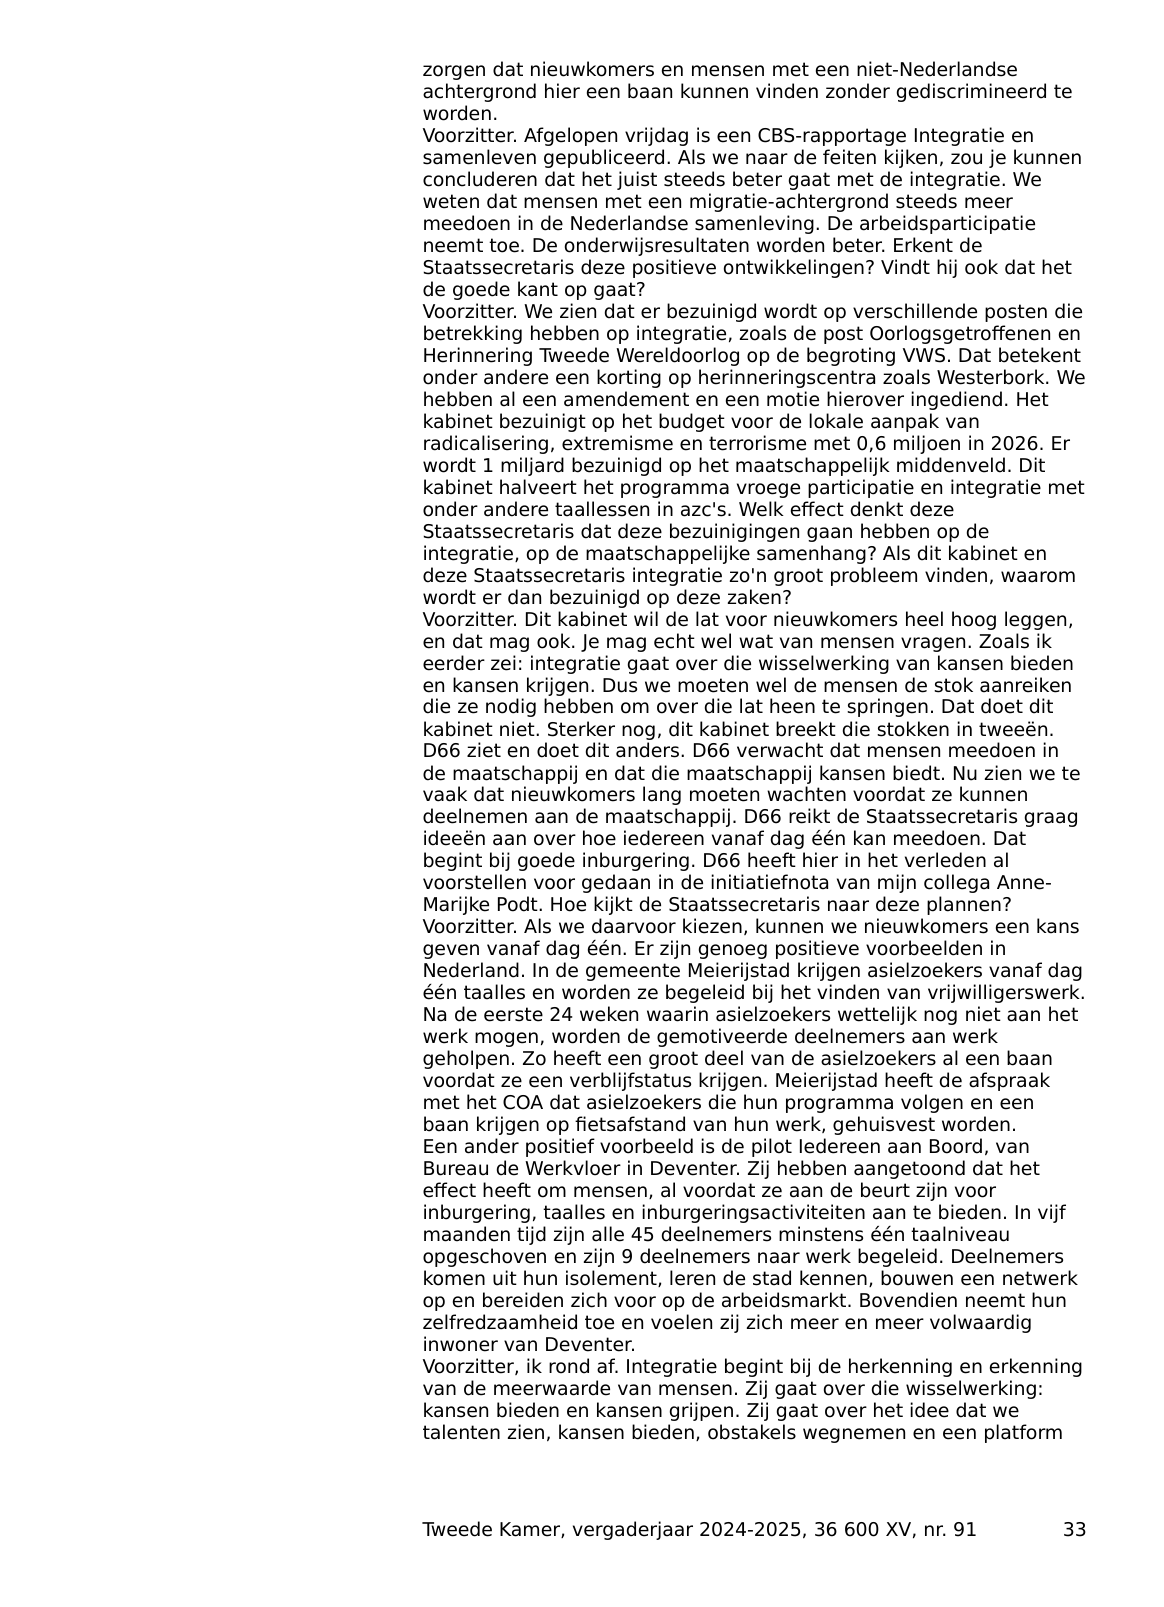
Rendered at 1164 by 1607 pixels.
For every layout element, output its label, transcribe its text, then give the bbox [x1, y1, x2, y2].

text Een ander positief voorbeeld is de pilot Iedereen aan Boord, van Bureau de Werkvloer in Deventer. Zij hebben aangetoond dat het effect heeft om mensen, al voordat ze aan de beurt zijn voor inburgering, taalles en inburgeringsactiviteiten aan te bieden. In vijf maanden tijd zijn alle 45 deelnemers minstens één taalniveau opgeschoven en zijn 9 deelnemers naar werk begeleid. Deelnemers komen uit hun isolement, leren de stad kennen, bouwen een netwerk op en bereiden zich voor op de arbeidsmarkt. Bovendien neemt hun zelfredzaamheid toe en voelen zij zich meer en meer volwaardig inwoner van Deventer. [422, 1136, 1087, 1356]
text zorgen dat nieuwkomers en mensen met een niet-Nederlandse achtergrond hier een baan kunnen vinden zonder gediscrimineerd te worden. [422, 59, 1087, 125]
text Voorzitter. Dit kabinet wil de lat voor nieuwkomers heel hoog leggen, en dat mag ook. Je mag echt wel wat van mensen vragen. Zoals ik eerder zei: integratie gaat over die wisselwerking van kansen bieden en kansen krijgen. Dus we moeten wel de mensen de stok aanreiken die ze nodig hebben om over die lat heen te springen. Dat doet dit kabinet niet. Sterker nog, dit kabinet breekt die stokken in tweeën. D66 ziet en doet dit anders. D66 verwacht dat mensen meedoen in de maatschappij en dat die maatschappij kansen biedt. Nu zien we te vaak dat nieuwkomers lang moeten wachten voordat ze kunnen deelnemen aan de maatschappij. D66 reikt de Staatssecretaris graag ideeën aan over hoe iedereen vanaf dag één kan meedoen. Dat begint bij goede inburgering. D66 heeft hier in het verleden al voorstellen voor gedaan in de initiatiefnota van mijn collega Anne-Marijke Podt. Hoe kijkt de Staatssecretaris naar deze plannen? [422, 608, 1087, 916]
text Voorzitter, ik rond af. Integratie begint bij de herkenning en erkenning van de meerwaarde van mensen. Zij gaat over die wisselwerking: kansen bieden en kansen grijpen. Zij gaat over het idee dat we talenten zien, kansen bieden, obstakels wegnemen en een platform [422, 1356, 1087, 1444]
text Voorzitter. We zien dat er bezuinigd wordt op verschillende posten die betrekking hebben op integratie, zoals de post Oorlogsgetroffenen en Herinnering Tweede Wereldoorlog op de begroting VWS. Dat betekent onder andere een korting op herinneringscentra zoals Westerbork. We hebben al een amendement en een motie hierover ingediend. Het kabinet bezuinigt op het budget voor de lokale aanpak van radicalisering, extremisme en terrorisme met 0,6 miljoen in 2026. Er wordt 1 miljard bezuinigd op het maatschappelijk middenveld. Dit kabinet halveert het programma vroege participatie en integratie met onder andere taallessen in azc's. Welk effect denkt deze Staatssecretaris dat deze bezuinigingen gaan hebben op de integratie, op de maatschappelijke samenhang? Als dit kabinet en deze Staatssecretaris integratie zo'n groot probleem vinden, waarom wordt er dan bezuinigd op deze zaken? [422, 301, 1087, 608]
text Voorzitter. Als we daarvoor kiezen, kunnen we nieuwkomers een kans geven vanaf dag één. Er zijn genoeg positieve voorbeelden in Nederland. In de gemeente Meierijstad krijgen asielzoekers vanaf dag één taalles en worden ze begeleid bij het vinden van vrijwilligerswerk. Na de eerste 24 weken waarin asielzoekers wettelijk nog niet aan het werk mogen, worden de gemotiveerde deelnemers aan werk geholpen. Zo heeft een groot deel van de asielzoekers al een baan voordat ze een verblijfstatus krijgen. Meierijstad heeft de afspraak met het COA dat asielzoekers die hun programma volgen en een baan krijgen op fietsafstand van hun werk, gehuisvest worden. [422, 916, 1087, 1136]
text Voorzitter. Afgelopen vrijdag is een CBS-rapportage Integratie en samenleven gepubliceerd. Als we naar de feiten kijken, zou je kunnen concluderen dat het juist steeds beter gaat met de integratie. We weten dat mensen met een migratie-achtergrond steeds meer meedoen in de Nederlandse samenleving. De arbeidsparticipatie neemt toe. De onderwijsresultaten worden beter. Erkent de Staatssecretaris deze positieve ontwikkelingen? Vindt hij ook dat het de goede kant op gaat? [422, 125, 1087, 301]
